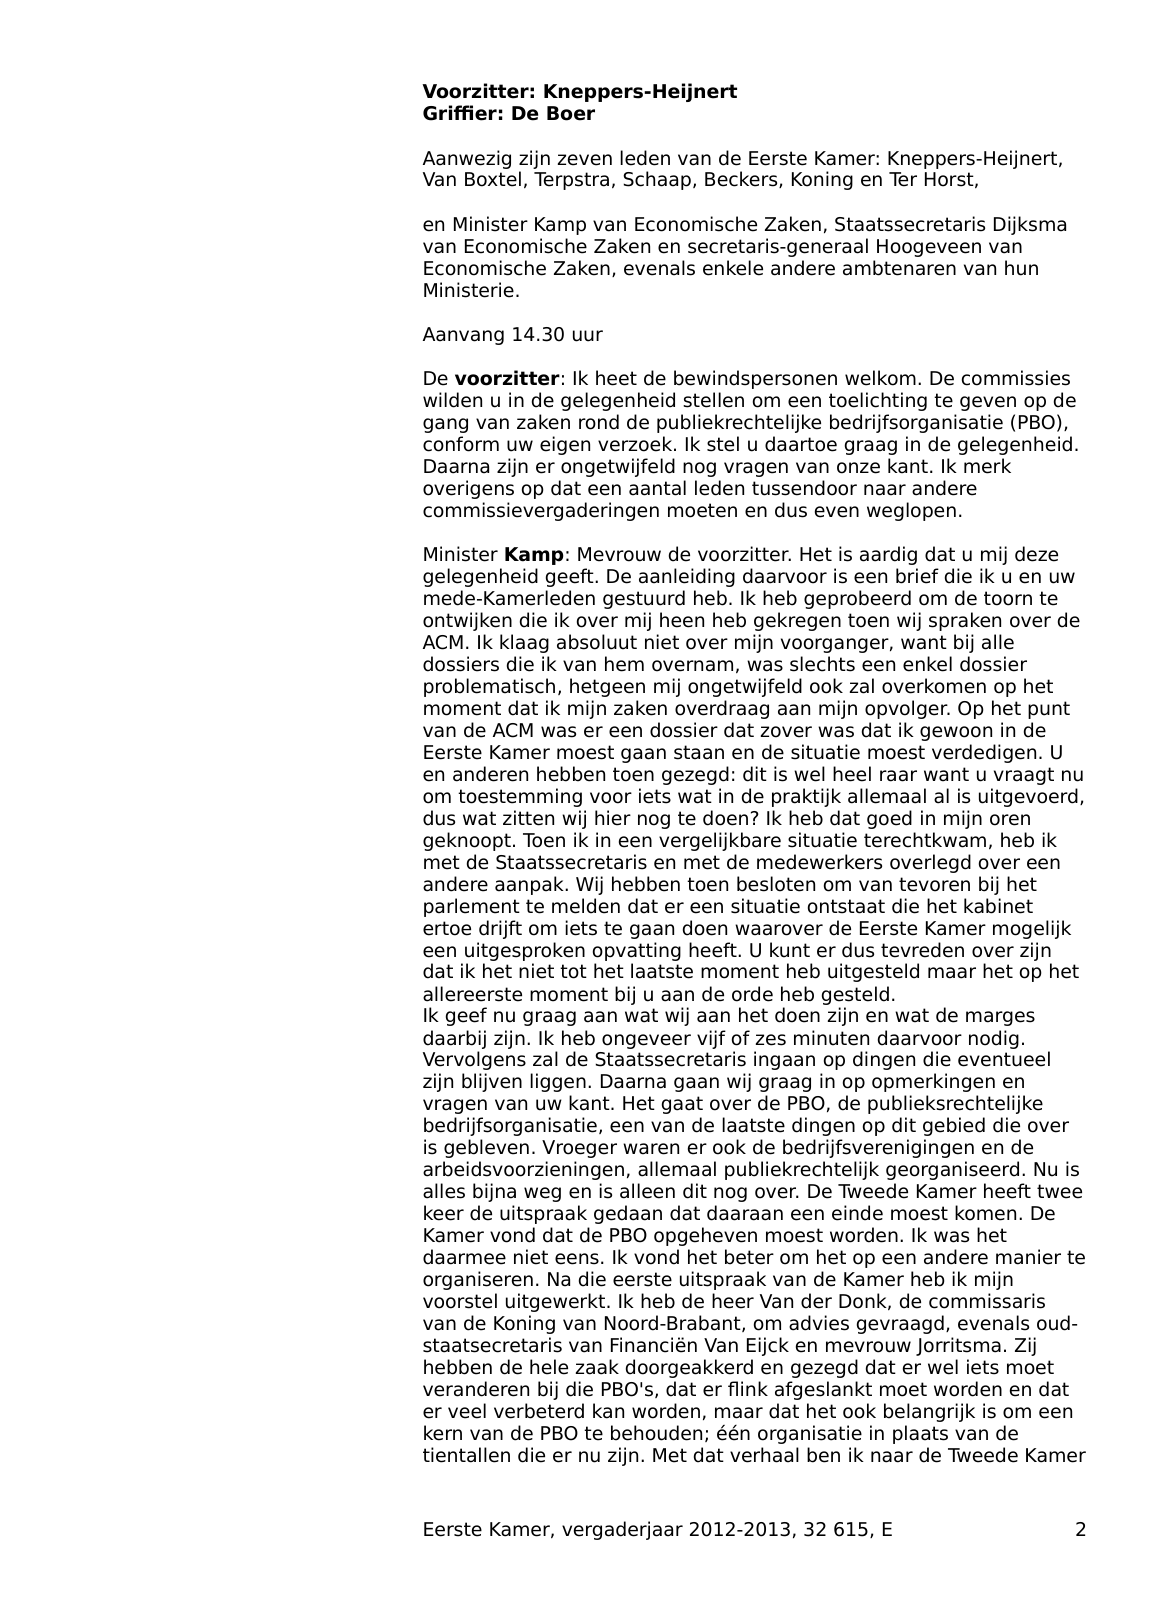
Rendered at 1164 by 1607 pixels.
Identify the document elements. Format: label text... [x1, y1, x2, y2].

text en Minister Kamp van Economische Zaken, Staatssecretaris Dijksma van Economische Zaken en secretaris-generaal Hoogeveen van Economische Zaken, evenals enkele andere ambtenaren van hun Ministerie. [422, 213, 1087, 301]
text Aanvang 14.30 uur [422, 324, 1087, 346]
text Aanwezig zijn zeven leden van de Eerste Kamer: Kneppers-Heijnert, Van Boxtel, Terpstra, Schaap, Beckers, Koning en Ter Horst, [422, 147, 1087, 191]
text Minister Kamp: Mevrouw de voorzitter. Het is aardig dat u mij deze gelegenheid geeft. De aanleiding daarvoor is een brief die ik u en uw mede-Kamerleden gestuurd heb. Ik heb geprobeerd om de toorn te ontwijken die ik over mij heen heb gekregen toen wij spraken over de ACM. Ik klaag absoluut niet over mijn voorganger, want bij alle dossiers die ik van hem overnam, was slechts een enkel dossier problematisch, hetgeen mij ongetwijfeld ook zal overkomen op het moment dat ik mijn zaken overdraag aan mijn opvolger. Op het punt van de ACM was er een dossier dat zover was dat ik gewoon in de Eerste Kamer moest gaan staan en de situatie moest verdedigen. U en anderen hebben toen gezegd: dit is wel heel raar want u vraagt nu om toestemming voor iets wat in de praktijk allemaal al is uitgevoerd, dus wat zitten wij hier nog te doen? Ik heb dat goed in mijn oren geknoopt. Toen ik in een vergelijkbare situatie terechtkwam, heb ik met de Staatssecretaris en met de medewerkers overlegd over een andere aanpak. Wij hebben toen besloten om van tevoren bij het parlement te melden dat er een situatie ontstaat die het kabinet ertoe drijft om iets te gaan doen waarover de Eerste Kamer mogelijk een uitgesproken opvatting heeft. U kunt er dus tevreden over zijn dat ik het niet tot het laatste moment heb uitgesteld maar het op het allereerste moment bij u aan de orde heb gesteld. [422, 544, 1087, 1005]
text Ik geef nu graag aan wat wij aan het doen zijn en wat de marges daarbij zijn. Ik heb ongeveer vijf of zes minuten daarvoor nodig. Vervolgens zal de Staatssecretaris ingaan op dingen die eventueel zijn blijven liggen. Daarna gaan wij graag in op opmerkingen en vragen van uw kant. Het gaat over de PBO, de publieksrechtelijke bedrijfsorganisatie, een van de laatste dingen op dit gebied die over is gebleven. Vroeger waren er ook de bedrijfsverenigingen en de arbeidsvoorzieningen, allemaal publiekrechtelijk georganiseerd. Nu is alles bijna weg en is alleen dit nog over. De Tweede Kamer heeft twee keer de uitspraak gedaan dat daaraan een einde moest komen. De Kamer vond dat de PBO opgeheven moest worden. Ik was het daarmee niet eens. Ik vond het beter om het op een andere manier te organiseren. Na die eerste uitspraak van de Kamer heb ik mijn voorstel uitgewerkt. Ik heb de heer Van der Donk, de commissaris van de Koning van Noord-Brabant, om advies gevraagd, evenals oud-staatsecretaris van Financiën Van Eijck en mevrouw Jorritsma. Zij hebben de hele zaak doorgeakkerd en gezegd dat er wel iets moet veranderen bij die PBO's, dat er flink afgeslankt moet worden en dat er veel verbeterd kan worden, maar dat het ook belangrijk is om een kern van de PBO te behouden; één organisatie in plaats van de tientallen die er nu zijn. Met dat verhaal ben ik naar de Tweede Kamer [422, 1005, 1087, 1467]
text Voorzitter: Kneppers-Heijnert [422, 81, 1087, 103]
text Griffier: De Boer [422, 103, 1087, 125]
text De voorzitter: Ik heet de bewindspersonen welkom. De commissies wilden u in de gelegenheid stellen om een toelichting te geven op de gang van zaken rond de publiekrechtelijke bedrijfsorganisatie (PBO), conform uw eigen verzoek. Ik stel u daartoe graag in de gelegenheid. Daarna zijn er ongetwijfeld nog vragen van onze kant. Ik merk overigens op dat een aantal leden tussendoor naar andere commissievergaderingen moeten en dus even weglopen. [422, 368, 1087, 522]
